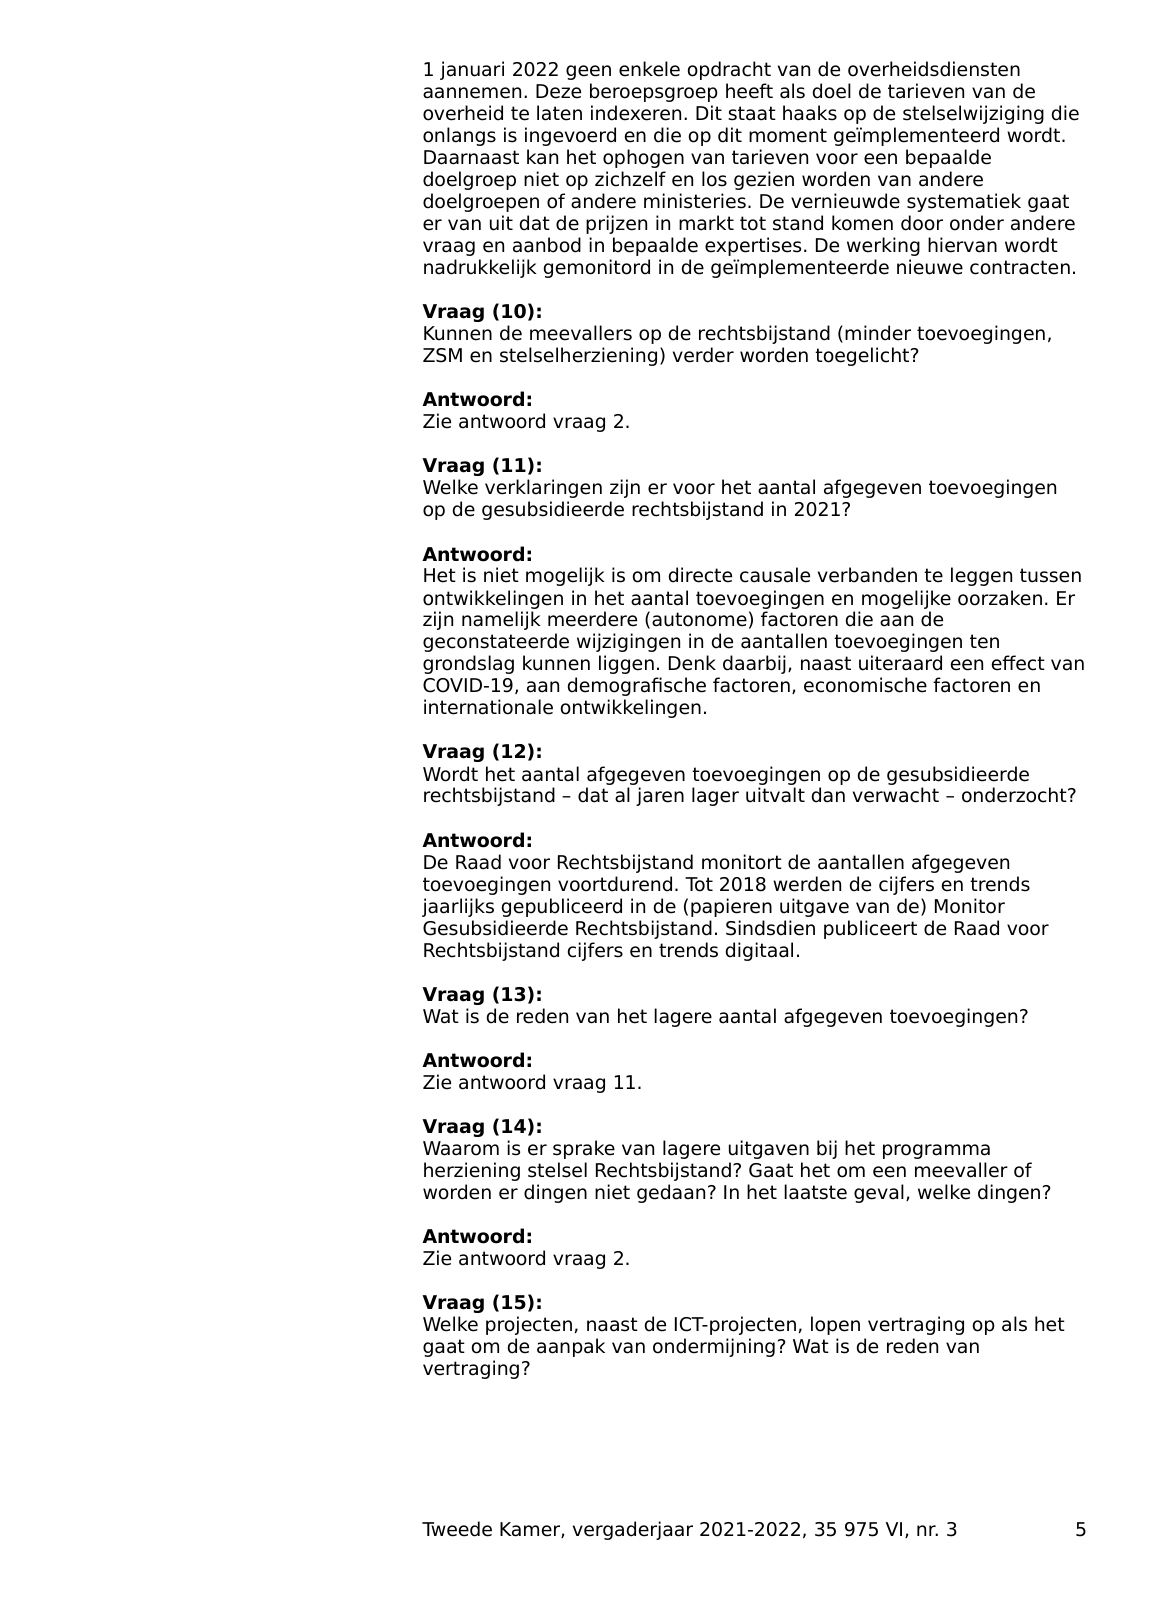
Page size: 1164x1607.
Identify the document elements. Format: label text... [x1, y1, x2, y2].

text Wat is de reden van het lagere aantal afgegeven toevoegingen? [422, 1006, 1087, 1028]
subtitle Antwoord: [422, 1050, 1087, 1072]
subtitle Antwoord: [422, 1226, 1087, 1248]
subtitle Antwoord: [422, 543, 1087, 565]
subtitle Vraag (12): [422, 741, 1087, 763]
subtitle Antwoord: [422, 389, 1087, 411]
subtitle Vraag (13): [422, 984, 1087, 1006]
text Waarom is er sprake van lagere uitgaven bij het programma herziening stelsel Rechtsbijstand? Gaat het om een meevaller of worden er dingen niet gedaan? In het laatste geval, welke dingen? [422, 1138, 1087, 1204]
text Welke projecten, naast de ICT-projecten, lopen vertraging op als het gaat om de aanpak van ondermijning? Wat is de reden van vertraging? [422, 1314, 1087, 1380]
subtitle Vraag (10): [422, 301, 1087, 323]
subtitle Vraag (11): [422, 455, 1087, 477]
text Het is niet mogelijk is om directe causale verbanden te leggen tussen ontwikkelingen in het aantal toevoegingen en mogelijke oorzaken. Er zijn namelijk meerdere (autonome) factoren die aan de geconstateerde wijzigingen in de aantallen toevoegingen ten grondslag kunnen liggen. Denk daarbij, naast uiteraard een effect van COVID-19, aan demografische factoren, economische factoren en internationale ontwikkelingen. [422, 565, 1087, 719]
subtitle Antwoord: [422, 829, 1087, 852]
subtitle Vraag (14): [422, 1116, 1087, 1138]
text Welke verklaringen zijn er voor het aantal afgegeven toevoegingen op de gesubsidieerde rechtsbijstand in 2021? [422, 477, 1087, 521]
text Kunnen de meevallers op de rechtsbijstand (minder toevoegingen, ZSM en stelselherziening) verder worden toegelicht? [422, 323, 1087, 367]
text Wordt het aantal afgegeven toevoegingen op de gesubsidieerde rechtsbijstand – dat al jaren lager uitvalt dan verwacht – onderzocht? [422, 763, 1087, 807]
text 1 januari 2022 geen enkele opdracht van de overheidsdiensten aannemen. Deze beroepsgroep heeft als doel de tarieven van de overheid te laten indexeren. Dit staat haaks op de stelselwijziging die onlangs is ingevoerd en die op dit moment geïmplementeerd wordt. Daarnaast kan het ophogen van tarieven voor een bepaalde doelgroep niet op zichzelf en los gezien worden van andere doelgroepen of andere ministeries. De vernieuwde systematiek gaat er van uit dat de prijzen in markt tot stand komen door onder andere vraag en aanbod in bepaalde expertises. De werking hiervan wordt nadrukkelijk gemonitord in de geïmplementeerde nieuwe contracten. [422, 59, 1087, 279]
text Zie antwoord vraag 2. [422, 411, 1087, 433]
subtitle Vraag (15): [422, 1292, 1087, 1314]
text Zie antwoord vraag 2. [422, 1248, 1087, 1270]
text De Raad voor Rechtsbijstand monitort de aantallen afgegeven toevoegingen voortdurend. Tot 2018 werden de cijfers en trends jaarlijks gepubliceerd in de (papieren uitgave van de) Monitor Gesubsidieerde Rechtsbijstand. Sindsdien publiceert de Raad voor Rechtsbijstand cijfers en trends digitaal. [422, 852, 1087, 961]
text Zie antwoord vraag 11. [422, 1072, 1087, 1094]
